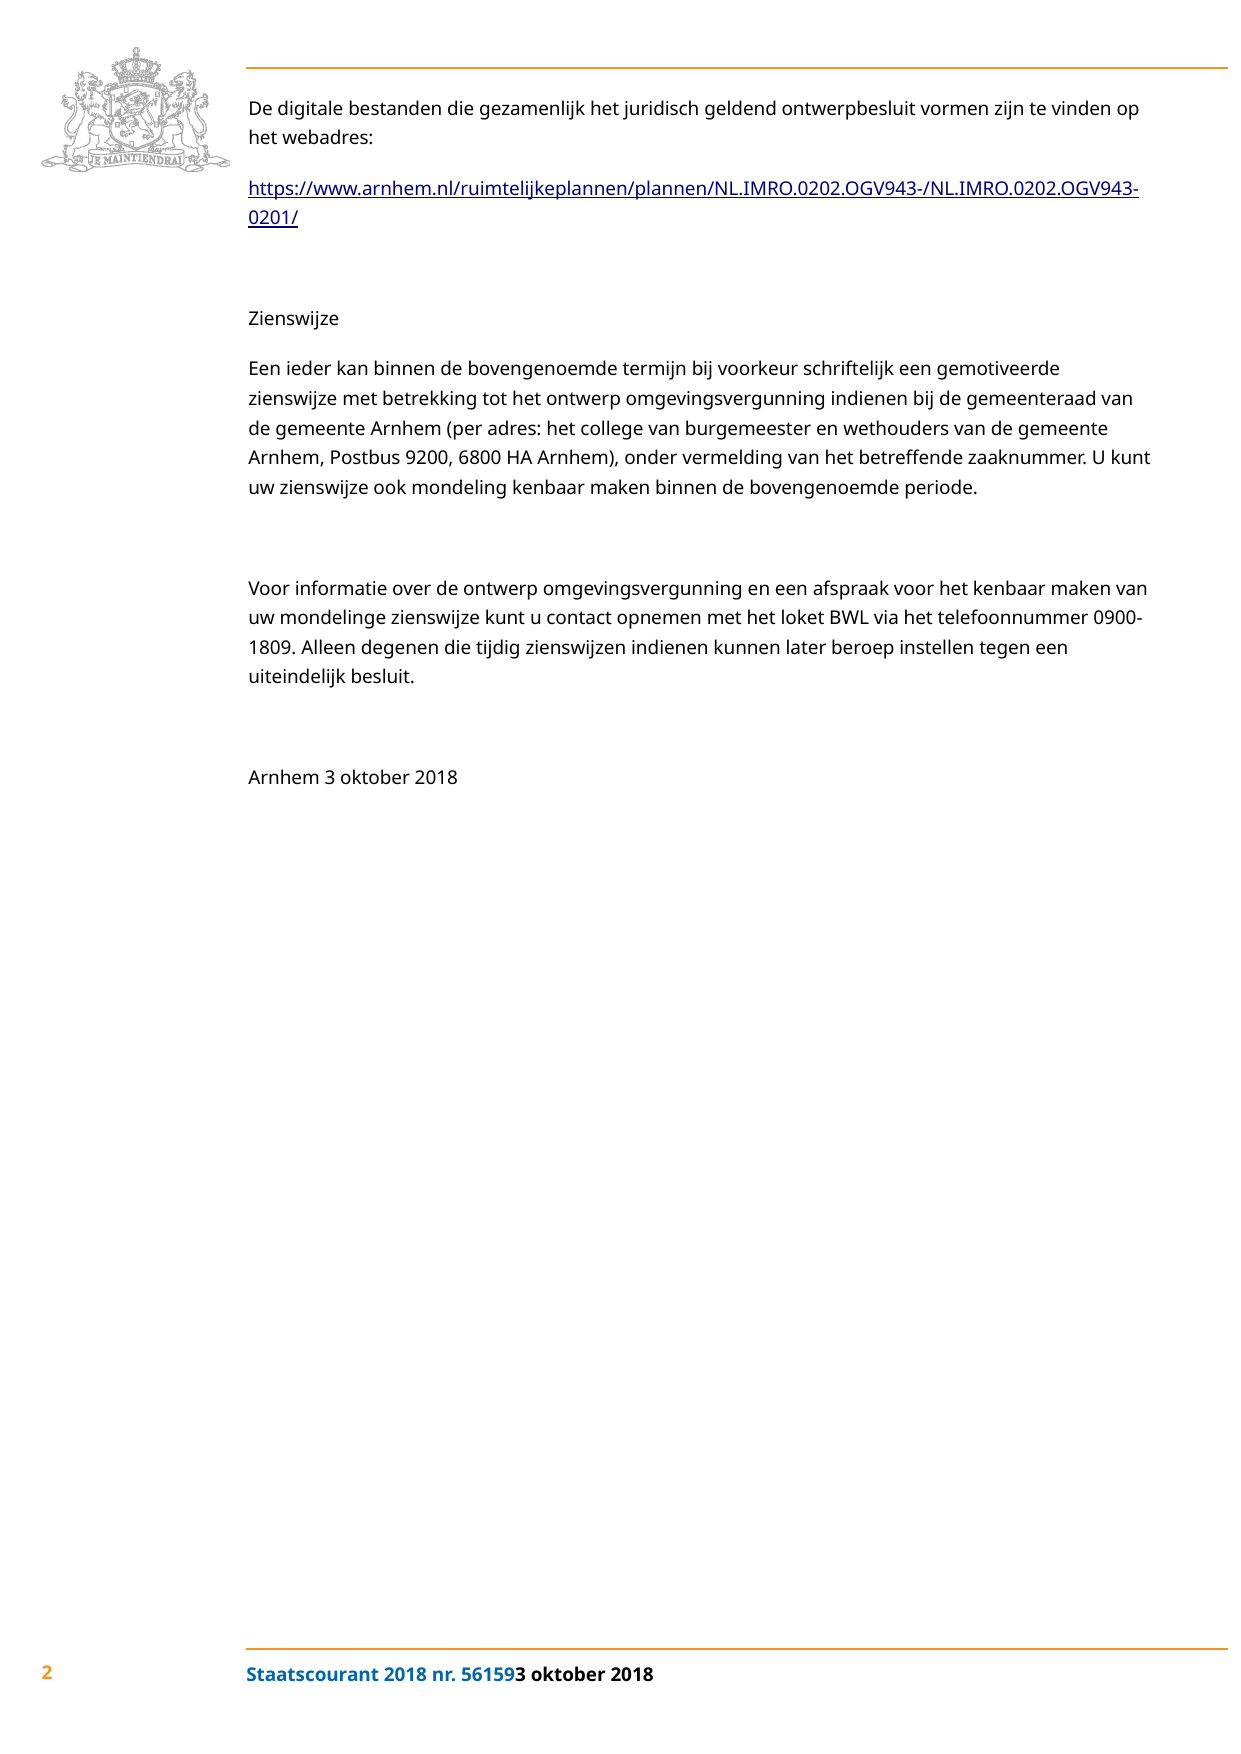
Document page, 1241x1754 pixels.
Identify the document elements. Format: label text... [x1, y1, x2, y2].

text Zienswijze [248, 305, 1152, 331]
text De digitale bestanden die gezamenlijk het juridisch geldend ontwerpbesluit vormen zijn te vinden op het webadres: [248, 95, 1152, 150]
picture [41, 47, 231, 172]
text https://www.arnhem.nl/ruimtelijkeplannen/plannen/NL.IMRO.0202.OGV943-/NL.IMRO.0202.OGV943-0201/ [248, 175, 1152, 230]
text Voor informatie over de ontwerp omgevingsvergunning en een afspraak voor het kenbaar maken van uw mondelinge zienswijze kunt u contact opnemen met het loket BWL via het telefoonnummer 0900-1809. Alleen degenen die tijdig zienswijzen indienen kunnen later beroep instellen tegen een uiteindelijk besluit. [248, 575, 1152, 689]
text Een ieder kan binnen de bovengenoemde termijn bij voorkeur schriftelijk een gemotiveerde zienswijze met betrekking tot het ontwerp omgevingsvergunning indienen bij de gemeenteraad van de gemeente Arnhem (per adres: het college van burgemeester en wethouders van de gemeente Arnhem, Postbus 9200, 6800 HA Arnhem), onder vermelding van het betreffende zaaknummer. U kunt uw zienswijze ook mondeling kenbaar maken binnen de bovengenoemde periode. [248, 356, 1152, 500]
text Arnhem 3 oktober 2018 [248, 764, 1152, 790]
